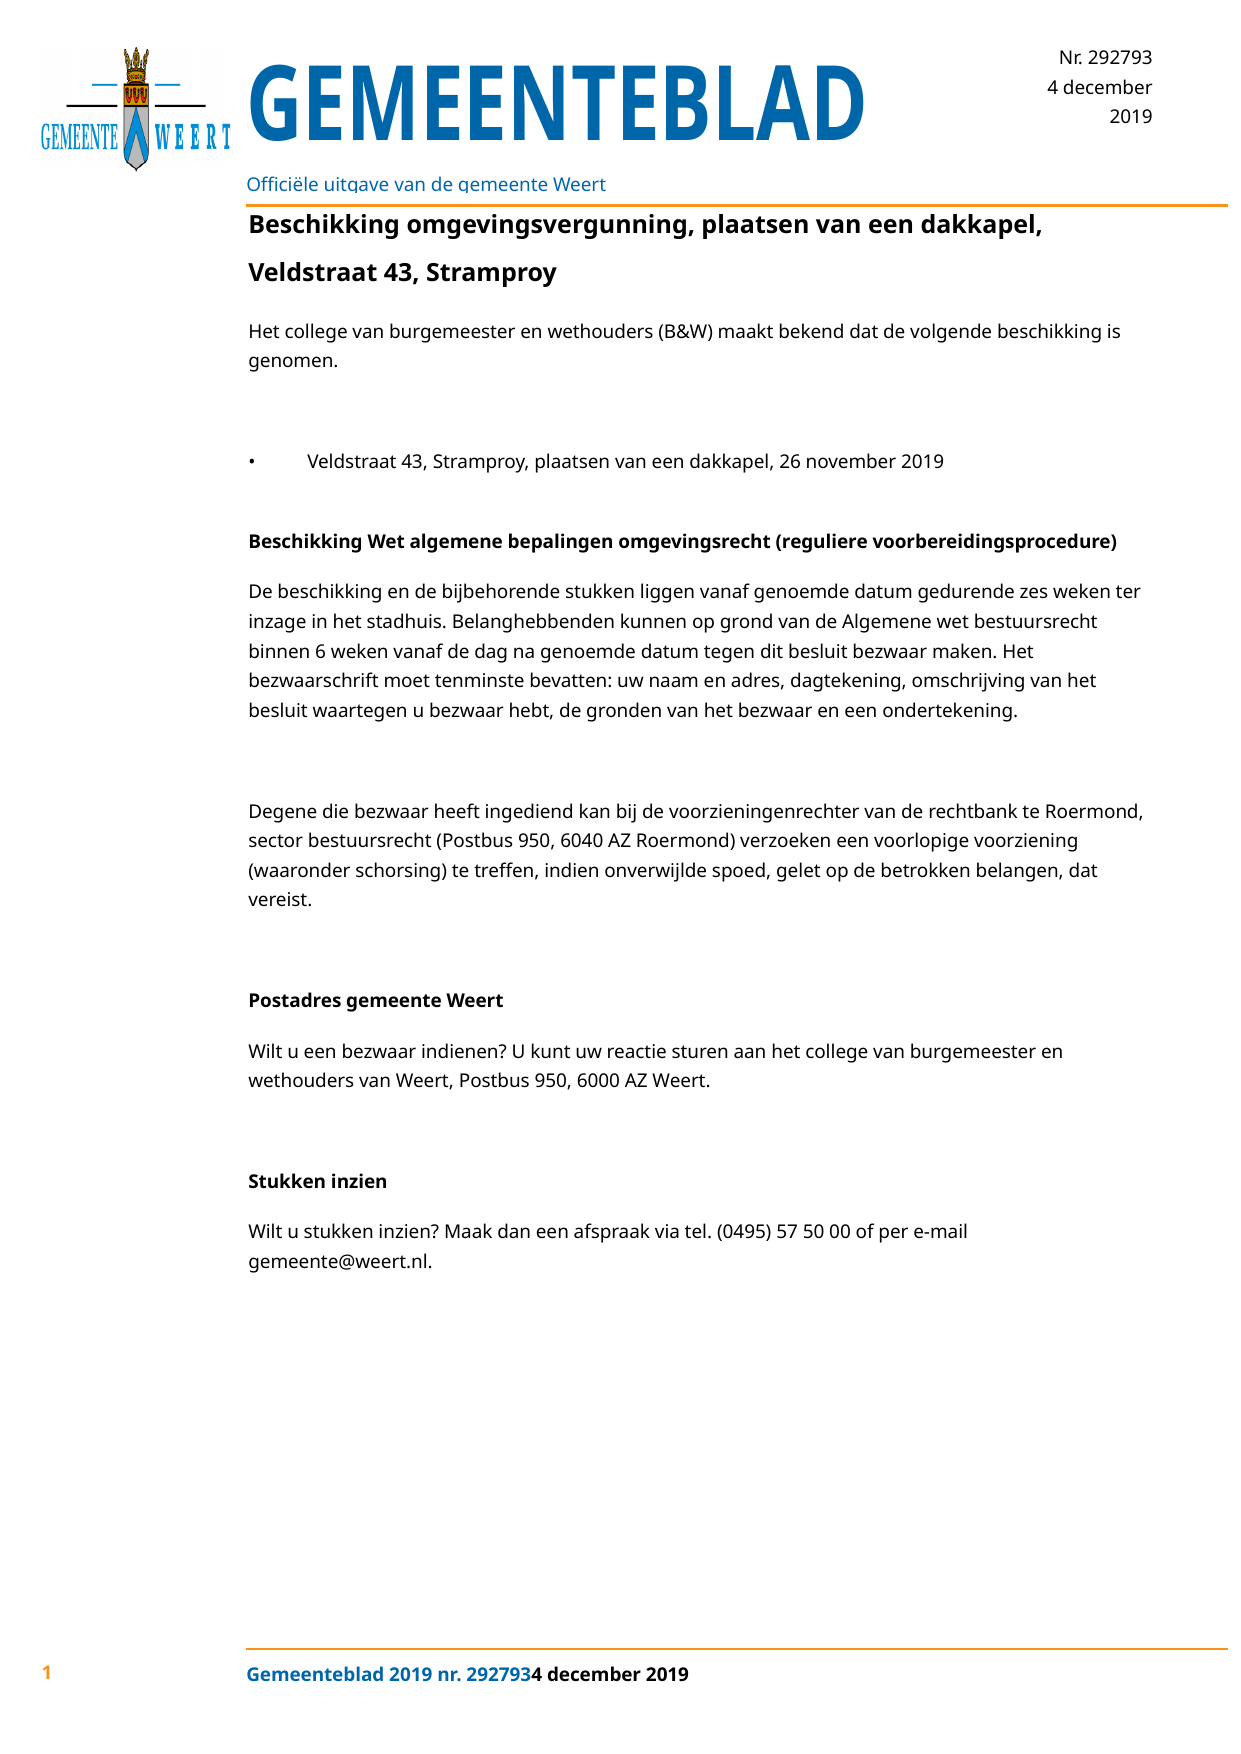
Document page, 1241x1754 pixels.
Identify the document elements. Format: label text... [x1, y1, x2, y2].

text Stukken inzien [248, 1168, 1152, 1194]
text De beschikking en de bijbehorende stukken liggen vanaf genoemde datum gedurende zes weken ter inzage in het stadhuis. Belanghebbenden kunnen op grond van de Algemene wet bestuursrecht binnen 6 weken vanaf de dag na genoemde datum tegen dit besluit bezwaar maken. Het bezwaarschrift moet tenminste bevatten: uw naam en adres, dagtekening, omschrijving van het besluit waartegen u bezwaar hebt, de gronden van het bezwaar en een ondertekening. [248, 579, 1152, 723]
text Postadres gemeente Weert [248, 987, 1152, 1013]
text Wilt u stukken inzien? Maak dan een afspraak via tel. (0495) 57 50 00 of per e-mail gemeente@weert.nl. [248, 1219, 1152, 1274]
text Degene die bezwaar heeft ingediend kan bij de voorzieningenrechter van de rechtbank te Roermond, sector bestuursrecht (Postbus 950, 6040 AZ Roermond) verzoeken een voorlopige voorziening (waaronder schorsing) te treffen, indien onverwijlde spoed, gelet op de betrokken belangen, dat vereist. [248, 798, 1152, 912]
text Het college van burgemeester en wethouders (B&W) maakt bekend dat de volgende beschikking is genomen. [248, 318, 1152, 373]
list Veldstraat 43, Stramproy, plaatsen van een dakkapel, 26 november 2019 [248, 448, 1152, 474]
picture [41, 47, 231, 172]
text Beschikking Wet algemene bepalingen omgevingsrecht (reguliere voorbereidingsprocedure) [248, 528, 1152, 554]
text Wilt u een bezwaar indienen? U kunt uw reactie sturen aan het college van burgemeester en wethouders van Weert, Postbus 950, 6000 AZ Weert. [248, 1038, 1152, 1093]
text Beschikking omgevingsvergunning, plaatsen van een dakkapel, Veldstraat 43, Stramproy [248, 207, 1152, 288]
